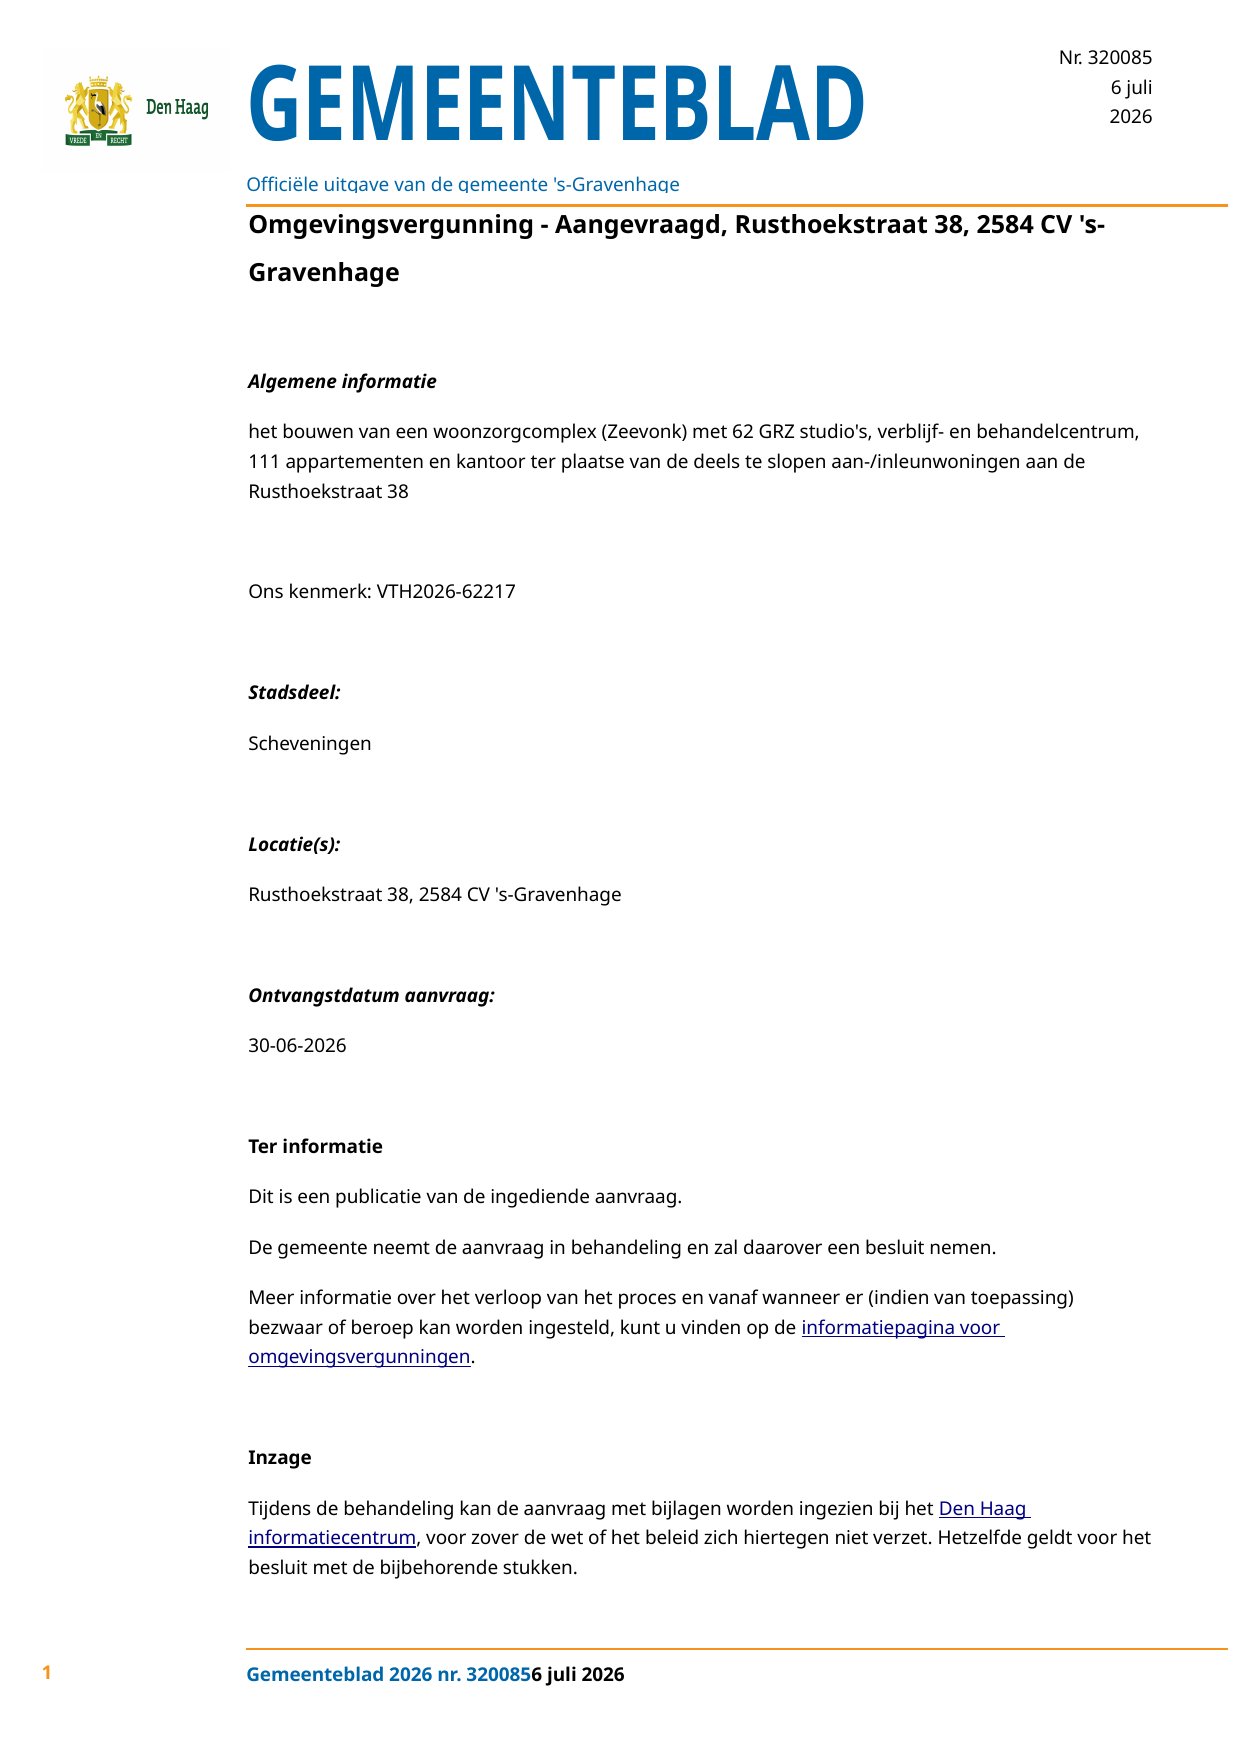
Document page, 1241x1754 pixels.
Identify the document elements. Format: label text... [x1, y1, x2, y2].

text Tijdens de behandeling kan de aanvraag met bijlagen worden ingezien bij het Den Haag informatiecentrum, voor zover de wet of het beleid zich hiertegen niet verzet. Hetzelfde geldt voor het besluit met de bijbehorende stukken. [248, 1495, 1152, 1580]
text 30-06-2026 [248, 1032, 1152, 1058]
text het bouwen van een woonzorgcomplex (Zeevonk) met 62 GRZ studio's, verblijf- en behandelcentrum, 111 appartementen en kantoor ter plaatse van de deels te slopen aan-/inleunwoningen aan de Rusthoekstraat 38 [248, 419, 1152, 504]
text Algemene informatie [248, 368, 1152, 394]
text Ontvangstdatum aanvraag: [248, 982, 1152, 1008]
text Locatie(s): [248, 831, 1152, 857]
text Scheveningen [248, 730, 1152, 756]
text Meer informatie over het verloop van het proces en vanaf wanneer er (indien van toepassing) bezwaar of beroep kan worden ingesteld, kunt u vinden op de informatiepagina voor omgevingsvergunningen. [248, 1284, 1152, 1369]
text Stadsdeel: [248, 679, 1152, 705]
text Ter informatie [248, 1133, 1152, 1159]
text De gemeente neemt de aanvraag in behandeling en zal daarover een besluit nemen. [248, 1234, 1152, 1260]
text Ons kenmerk: VTH2026-62217 [248, 579, 1152, 604]
text Omgevingsvergunning - Aangevraagd, Rusthoekstraat 38, 2584 CV 's-Gravenhage [248, 207, 1152, 288]
picture [41, 47, 231, 172]
text Inzage [248, 1444, 1152, 1470]
text Dit is een publicatie van de ingediende aanvraag. [248, 1184, 1152, 1209]
text Rusthoekstraat 38, 2584 CV 's-Gravenhage [248, 881, 1152, 907]
